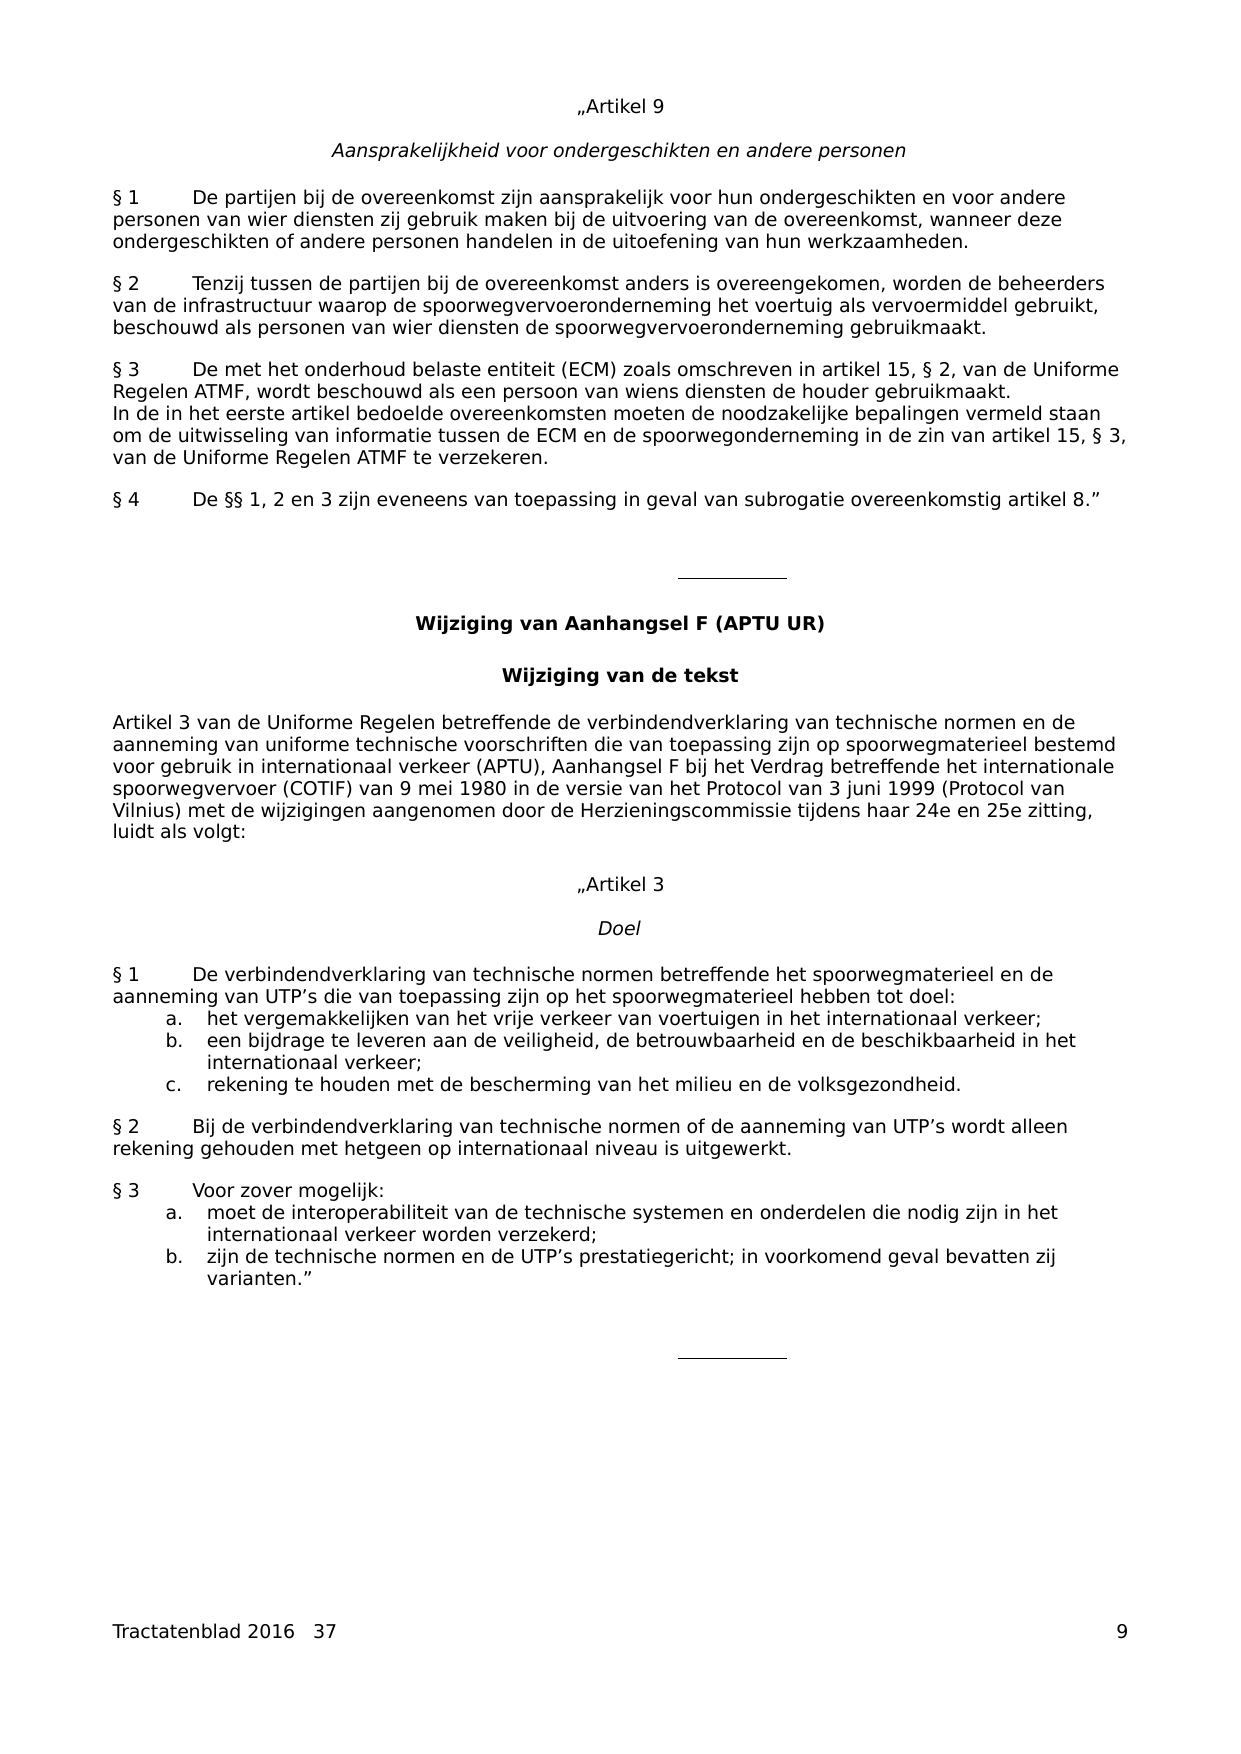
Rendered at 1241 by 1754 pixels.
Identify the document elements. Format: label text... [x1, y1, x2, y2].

text a. moet de interoperabiliteit van de technische systemen en onderdelen die nodig zijn in het internationaal verkeer worden verzekerd; [165, 1202, 1128, 1246]
text § 2 Tenzij tussen de partijen bij de overeenkomst anders is overeengekomen, worden de beheerders van de infrastructuur waarop de spoorwegvervoeronderneming het voertuig als vervoermiddel gebruikt, beschouwd als personen van wier diensten de spoorwegvervoeronderneming gebruikmaakt. [112, 273, 1128, 339]
text In de in het eerste artikel bedoelde overeenkomsten moeten de noodzakelijke bepalingen vermeld staan om de uitwisseling van informatie tussen de ECM en de spoorwegonderneming in de zin van artikel 15, § 3, van de Uniforme Regelen ATMF te verzekeren. [112, 403, 1128, 469]
subtitle Wijziging van de tekst [112, 664, 1128, 687]
text b. zijn de technische normen en de UTP’s prestatiegericht; in voorkomend geval bevatten zij varianten.” [165, 1246, 1128, 1290]
text § 3 Voor zover mogelijk: [112, 1180, 1128, 1202]
subtitle „Artikel 9 Aansprakelijkheid voor ondergeschikten en andere personen [112, 96, 1128, 162]
subtitle Wijziging van Aanhangsel F (APTU UR) [112, 613, 1128, 634]
text Artikel 3 van de Uniforme Regelen betreffende de verbindendverklaring van technische normen en de aanneming van uniforme technische voorschriften die van toepassing zijn op spoorwegmaterieel bestemd voor gebruik in internationaal verkeer (APTU), Aanhangsel F bij het Verdrag betreffende het internationale spoorwegvervoer (COTIF) van 9 mei 1980 in de versie van het Protocol van 3 juni 1999 (Protocol van Vilnius) met de wijzigingen aangenomen door de Herzieningscommissie tijdens haar 24e en 25e zitting, luidt als volgt: [112, 712, 1128, 843]
subtitle „Artikel 3 Doel [112, 873, 1128, 939]
text § 3 De met het onderhoud belaste entiteit (ECM) zoals omschreven in artikel 15, § 2, van de Uniforme Regelen ATMF, wordt beschouwd als een persoon van wiens diensten de houder gebruikmaakt. [112, 359, 1128, 403]
text b. een bijdrage te leveren aan de veiligheid, de betrouwbaarheid en de beschikbaarheid in het internationaal verkeer; [165, 1030, 1128, 1074]
text § 2 Bij de verbindendverklaring van technische normen of de aanneming van UTP’s wordt alleen rekening gehouden met hetgeen op internationaal niveau is uitgewerkt. [112, 1116, 1128, 1160]
text c. rekening te houden met de bescherming van het milieu en de volksgezondheid. [165, 1074, 1128, 1096]
text § 4 De §§ 1, 2 en 3 zijn eveneens van toepassing in geval van subrogatie overeenkomstig artikel 8.” [112, 489, 1128, 511]
text § 1 De partijen bij de overeenkomst zijn aansprakelijk voor hun ondergeschikten en voor andere personen van wier diensten zij gebruik maken bij de uitvoering van de overeenkomst, wanneer deze ondergeschikten of andere personen handelen in de uitoefening van hun werkzaamheden. [112, 187, 1128, 253]
text a. het vergemakkelijken van het vrije verkeer van voertuigen in het internationaal verkeer; [165, 1008, 1128, 1030]
text § 1 De verbindendverklaring van technische normen betreffende het spoorwegmaterieel en de aanneming van UTP’s die van toepassing zijn op het spoorwegmaterieel hebben tot doel: [112, 964, 1128, 1008]
